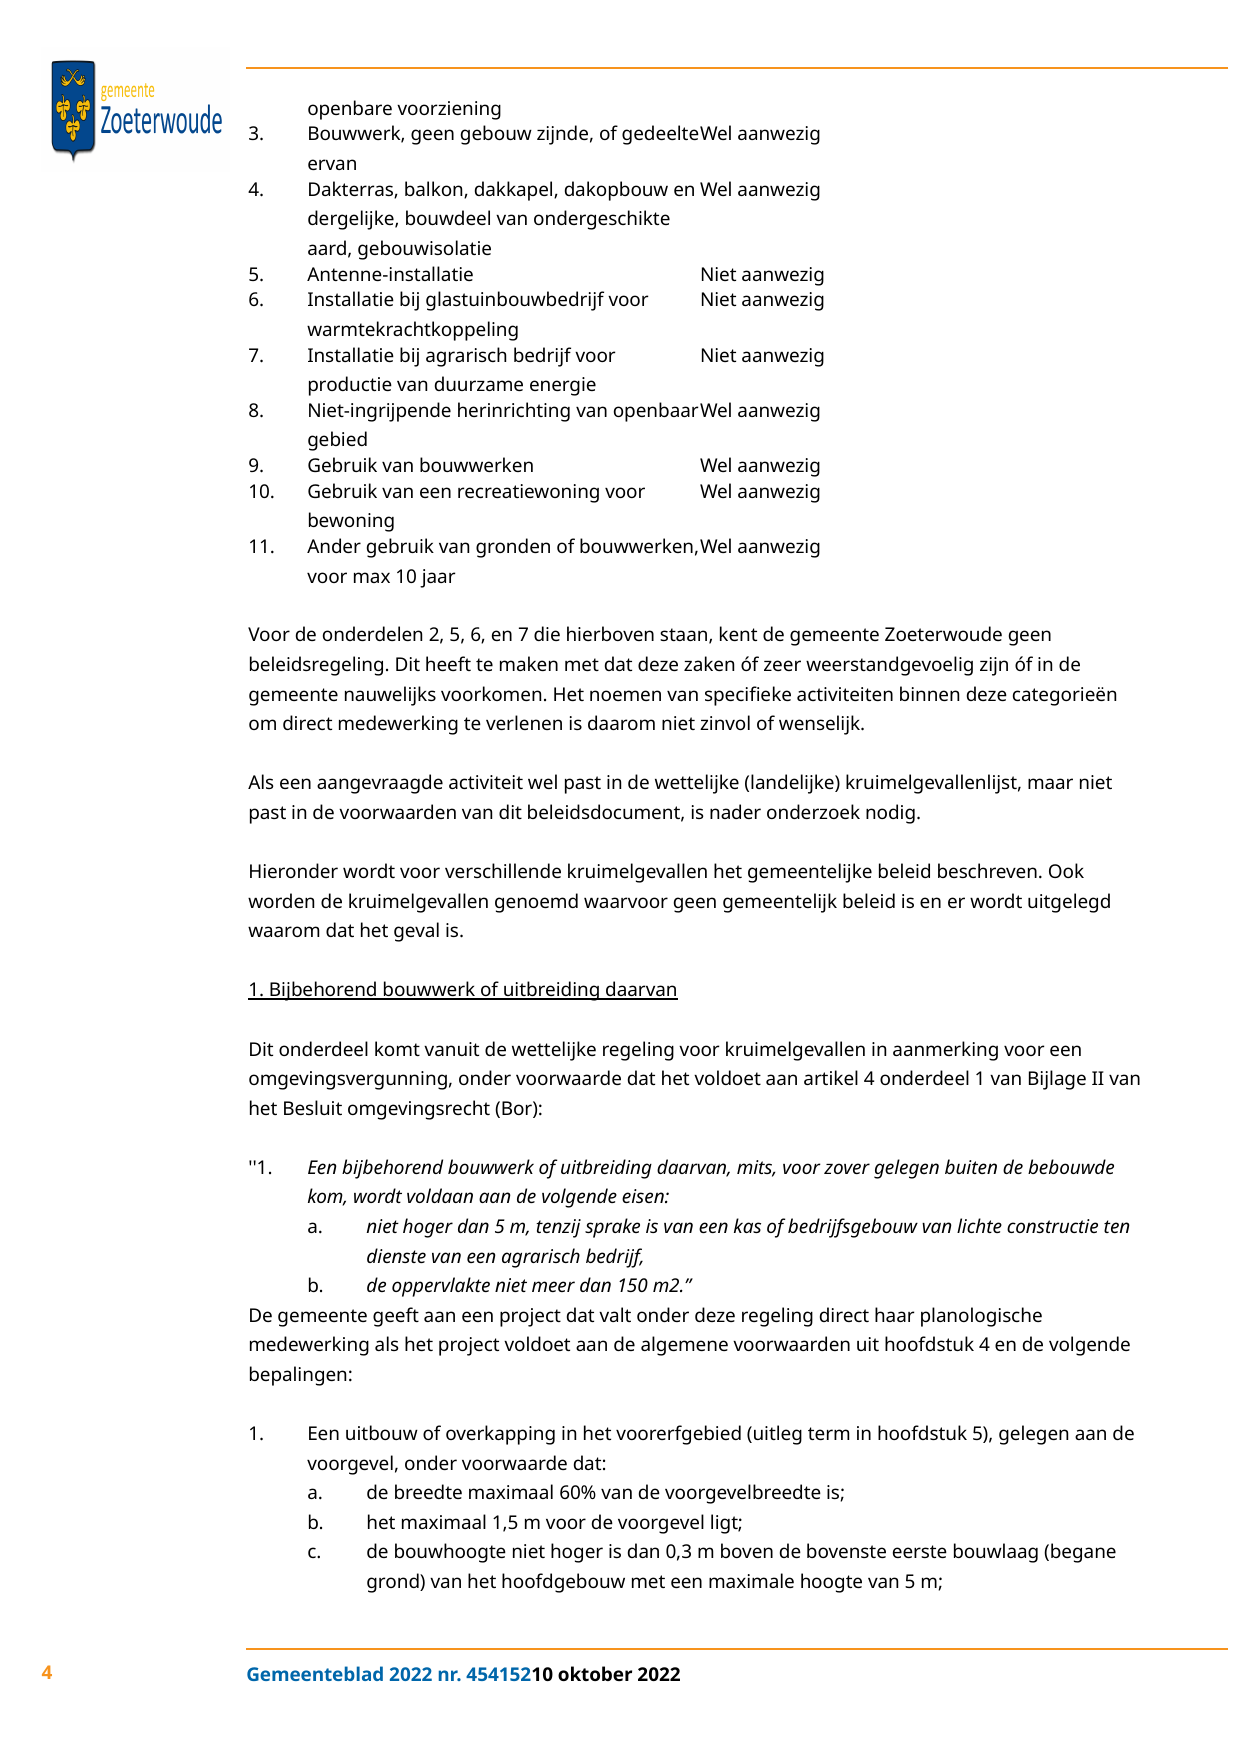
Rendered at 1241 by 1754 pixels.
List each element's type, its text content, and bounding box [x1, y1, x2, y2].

text 1. Bijbehorend bouwwerk of uitbreiding daarvan [248, 977, 1152, 1002]
text Als een aangevraagde activiteit wel past in de wettelijke (landelijke) kruimelgevallenlijst, maar niet past in de voorwaarden van dit beleidsdocument, is nader onderzoek nodig. [248, 769, 1152, 825]
table_cell Wel aanwezig [700, 534, 1152, 589]
table_cell Niet aanwezig [700, 261, 1152, 286]
table_cell Ander gebruik van gronden of bouwwerken, voor max 10 jaar [248, 534, 700, 589]
text Hieronder wordt voor verschillende kruimelgevallen het gemeentelijke beleid beschreven. Ook worden de kruimelgevallen genoemd waarvoor geen gemeentelijk beleid is en er wordt uitgelegd waarom dat het geval is. [248, 858, 1152, 943]
list het maximaal 1,5 m voor de voorgevel ligt; [307, 1509, 1152, 1535]
table_cell Wel aanwezig [700, 478, 1152, 533]
table_cell Wel aanwezig [700, 176, 1152, 261]
table_cell Bouwwerk, geen gebouw zijnde, of gedeelte ervan [248, 121, 700, 176]
table_cell Wel aanwezig [700, 397, 1152, 452]
table_cell openbare voorziening [248, 95, 700, 121]
table_cell Installatie bij agrarisch bedrijf voor productie van duurzame energie [248, 342, 700, 397]
list niet hoger dan 5 m, tenzij sprake is van een kas of bedrijfsgebouw van lichte constructie ten dienste van een agrarisch bedrijf, [307, 1213, 1152, 1268]
table_cell Niet aanwezig [700, 286, 1152, 342]
table_cell Installatie bij glastuinbouwbedrijf voor warmtekrachtkoppeling [248, 286, 700, 342]
table_cell Gebruik van bouwwerken [248, 453, 700, 478]
table_cell Niet-ingrijpende herinrichting van openbaar gebied [248, 397, 700, 452]
list de breedte maximaal 60% van de voorgevelbreedte is; [307, 1479, 1152, 1505]
list Een uitbouw of overkapping in het voorerfgebied (uitleg term in hoofdstuk 5), gelegen aan de voorgevel, onder voorwaarde dat: [248, 1420, 1152, 1476]
list de oppervlakte niet meer dan 150 m2.’’ [307, 1272, 1152, 1298]
table_cell Gebruik van een recreatiewoning voor bewoning [248, 478, 700, 533]
table_cell Antenne-installatie [248, 261, 700, 286]
text Voor de onderdelen 2, 5, 6, en 7 die hierboven staan, kent de gemeente Zoeterwoude geen beleidsregeling. Dit heeft te maken met dat deze zaken óf zeer weerstandgevoelig zijn óf in de gemeente nauwelijks voorkomen. Het noemen van specifieke activiteiten binnen deze categorieën om direct medewerking te verlenen is daarom niet zinvol of wenselijk. [248, 622, 1152, 736]
list de bouwhoogte niet hoger is dan 0,3 m boven de bovenste eerste bouwlaag (begane grond) van het hoofdgebouw met een maximale hoogte van 5 m; [307, 1539, 1152, 1594]
picture [41, 47, 231, 172]
text De gemeente geeft aan een project dat valt onder deze regeling direct haar planologische medewerking als het project voldoet aan de algemene voorwaarden uit hoofdstuk 4 en de volgende bepalingen: [248, 1302, 1152, 1387]
table_cell Dakterras, balkon, dakkapel, dakopbouw en dergelijke, bouwdeel van ondergeschikte aard, gebouwisolatie [248, 176, 700, 261]
list Een bijbehorend bouwwerk of uitbreiding daarvan, mits, voor zover gelegen buiten de bebouwde kom, wordt voldaan aan de volgende eisen: [248, 1154, 1152, 1209]
table_cell Wel aanwezig [700, 121, 1152, 176]
table_cell [700, 95, 1152, 121]
table_cell Wel aanwezig [700, 453, 1152, 478]
text Dit onderdeel komt vanuit de wettelijke regeling voor kruimelgevallen in aanmerking voor een omgevingsvergunning, onder voorwaarde dat het voldoet aan artikel 4 onderdeel 1 van Bijlage II van het Besluit omgevingsrecht (Bor): [248, 1036, 1152, 1121]
table_cell Niet aanwezig [700, 342, 1152, 397]
